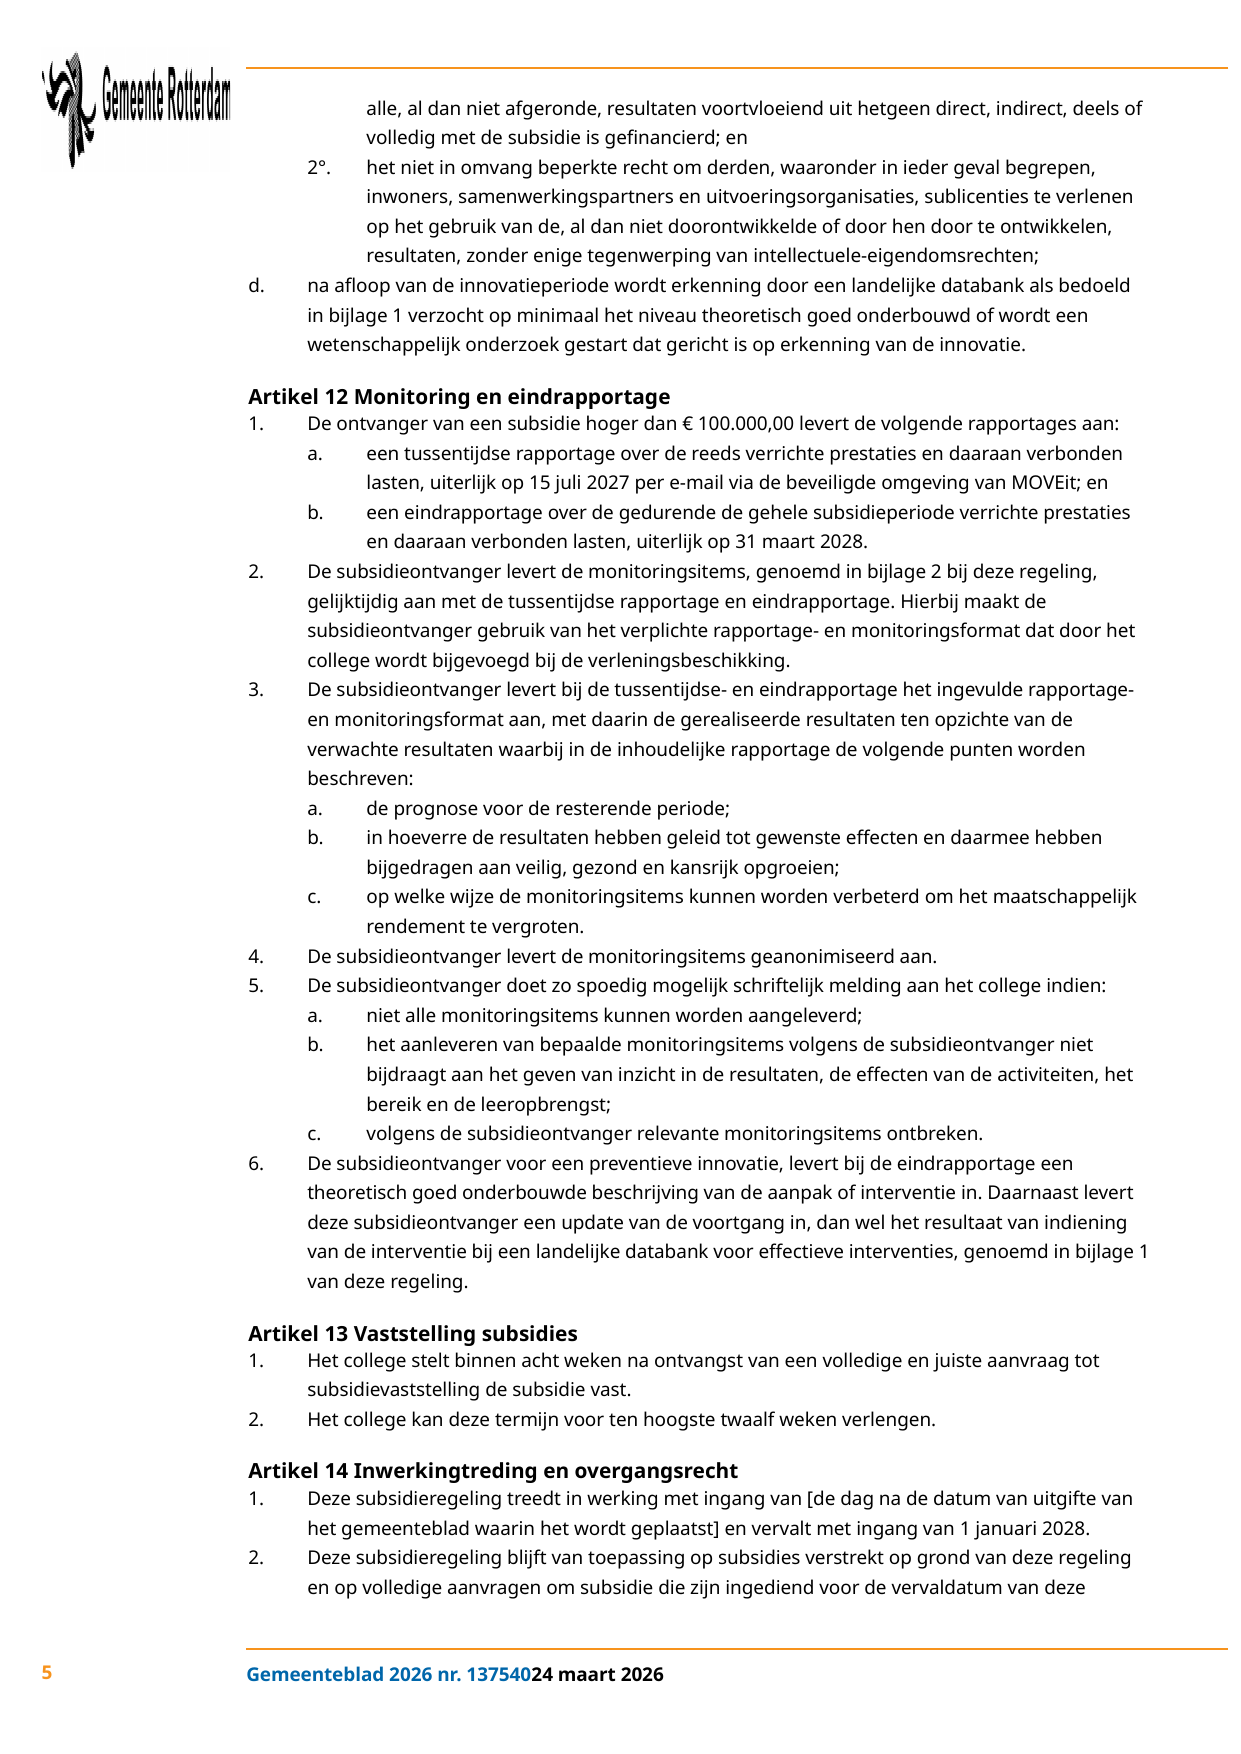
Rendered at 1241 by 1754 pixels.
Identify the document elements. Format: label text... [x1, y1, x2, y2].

list volgens de subsidieontvanger relevante monitoringsitems ontbreken. [307, 1120, 1152, 1146]
text Artikel 13 Vaststelling subsidies [248, 1319, 1152, 1347]
list Het college stelt binnen acht weken na ontvangst van een volledige en juiste aanvraag tot subsidievaststelling de subsidie vast. [248, 1347, 1152, 1402]
list een tussentijdse rapportage over de reeds verrichte prestaties en daaraan verbonden lasten, uiterlijk op 15 juli 2027 per e-mail via de beveiligde omgeving van MOVEit; en [307, 440, 1152, 495]
list alle, al dan niet afgeronde, resultaten voortvloeiend uit hetgeen direct, indirect, deels of volledig met de subsidie is gefinancierd; en [307, 95, 1152, 150]
list het niet in omvang beperkte recht om derden, waaronder in ieder geval begrepen, inwoners, samenwerkingspartners en uitvoeringsorganisaties, sublicenties te verlenen op het gebruik van de, al dan niet doorontwikkelde of door hen door te ontwikkelen, resultaten, zonder enige tegenwerping van intellectuele-eigendomsrechten; [307, 154, 1152, 268]
list De subsidieontvanger levert de monitoringsitems geanonimiseerd aan. [248, 943, 1152, 968]
list de prognose voor de resterende periode; [307, 795, 1152, 821]
list Deze subsidieregeling blijft van toepassing op subsidies verstrekt op grond van deze regeling en op volledige aanvragen om subsidie die zijn ingediend voor de vervaldatum van deze [248, 1544, 1152, 1599]
list Deze subsidieregeling treedt in werking met ingang van [de dag na de datum van uitgifte van het gemeenteblad waarin het wordt geplaatst] en vervalt met ingang van 1 januari 2028. [248, 1485, 1152, 1540]
list De subsidieontvanger levert de monitoringsitems, genoemd in bijlage 2 bij deze regeling, gelijktijdig aan met de tussentijdse rapportage en eindrapportage. Hierbij maakt de subsidieontvanger gebruik van het verplichte rapportage- en monitoringsformat dat door het college wordt bijgevoegd bij de verleningsbeschikking. [248, 558, 1152, 673]
list het aanleveren van bepaalde monitoringsitems volgens de subsidieontvanger niet bijdraagt aan het geven van inzicht in de resultaten, de effecten van de activiteiten, het bereik en de leeropbrengst; [307, 1032, 1152, 1116]
list Het college kan deze termijn voor ten hoogste twaalf weken verlengen. [248, 1406, 1152, 1432]
list in hoeverre de resultaten hebben geleid tot gewenste effecten en daarmee hebben bijgedragen aan veilig, gezond en kansrijk opgroeien; [307, 824, 1152, 880]
list op welke wijze de monitoringsitems kunnen worden verbeterd om het maatschappelijk rendement te vergroten. [307, 884, 1152, 939]
list niet alle monitoringsitems kunnen worden aangeleverd; [307, 1002, 1152, 1028]
list De subsidieontvanger voor een preventieve innovatie, levert bij de eindrapportage een theoretisch goed onderbouwde beschrijving van de aanpak of interventie in. Daarnaast levert deze subsidieontvanger een update van de voortgang in, dan wel het resultaat van indiening van de interventie bij een landelijke databank voor effectieve interventies, genoemd in bijlage 1 van deze regeling. [248, 1150, 1152, 1294]
picture [41, 47, 231, 172]
list na afloop van de innovatieperiode wordt erkenning door een landelijke databank als bedoeld in bijlage 1 verzocht op minimaal het niveau theoretisch goed onderbouwd of wordt een wetenschappelijk onderzoek gestart dat gericht is op erkenning van de innovatie. [248, 272, 1152, 357]
list De subsidieontvanger levert bij de tussentijdse- en eindrapportage het ingevulde rapportage- en monitoringsformat aan, met daarin de gerealiseerde resultaten ten opzichte van de verwachte resultaten waarbij in de inhoudelijke rapportage de volgende punten worden beschreven: [248, 677, 1152, 791]
text Artikel 14 Inwerkingtreding en overgangsrecht [248, 1457, 1152, 1485]
list een eindrapportage over de gedurende de gehele subsidieperiode verrichte prestaties en daaraan verbonden lasten, uiterlijk op 31 maart 2028. [307, 499, 1152, 554]
list De subsidieontvanger doet zo spoedig mogelijk schriftelijk melding aan het college indien: [248, 972, 1152, 998]
list De ontvanger van een subsidie hoger dan € 100.000,00 levert de volgende rapportages aan: [248, 410, 1152, 436]
text Artikel 12 Monitoring en eindrapportage [248, 382, 1152, 410]
